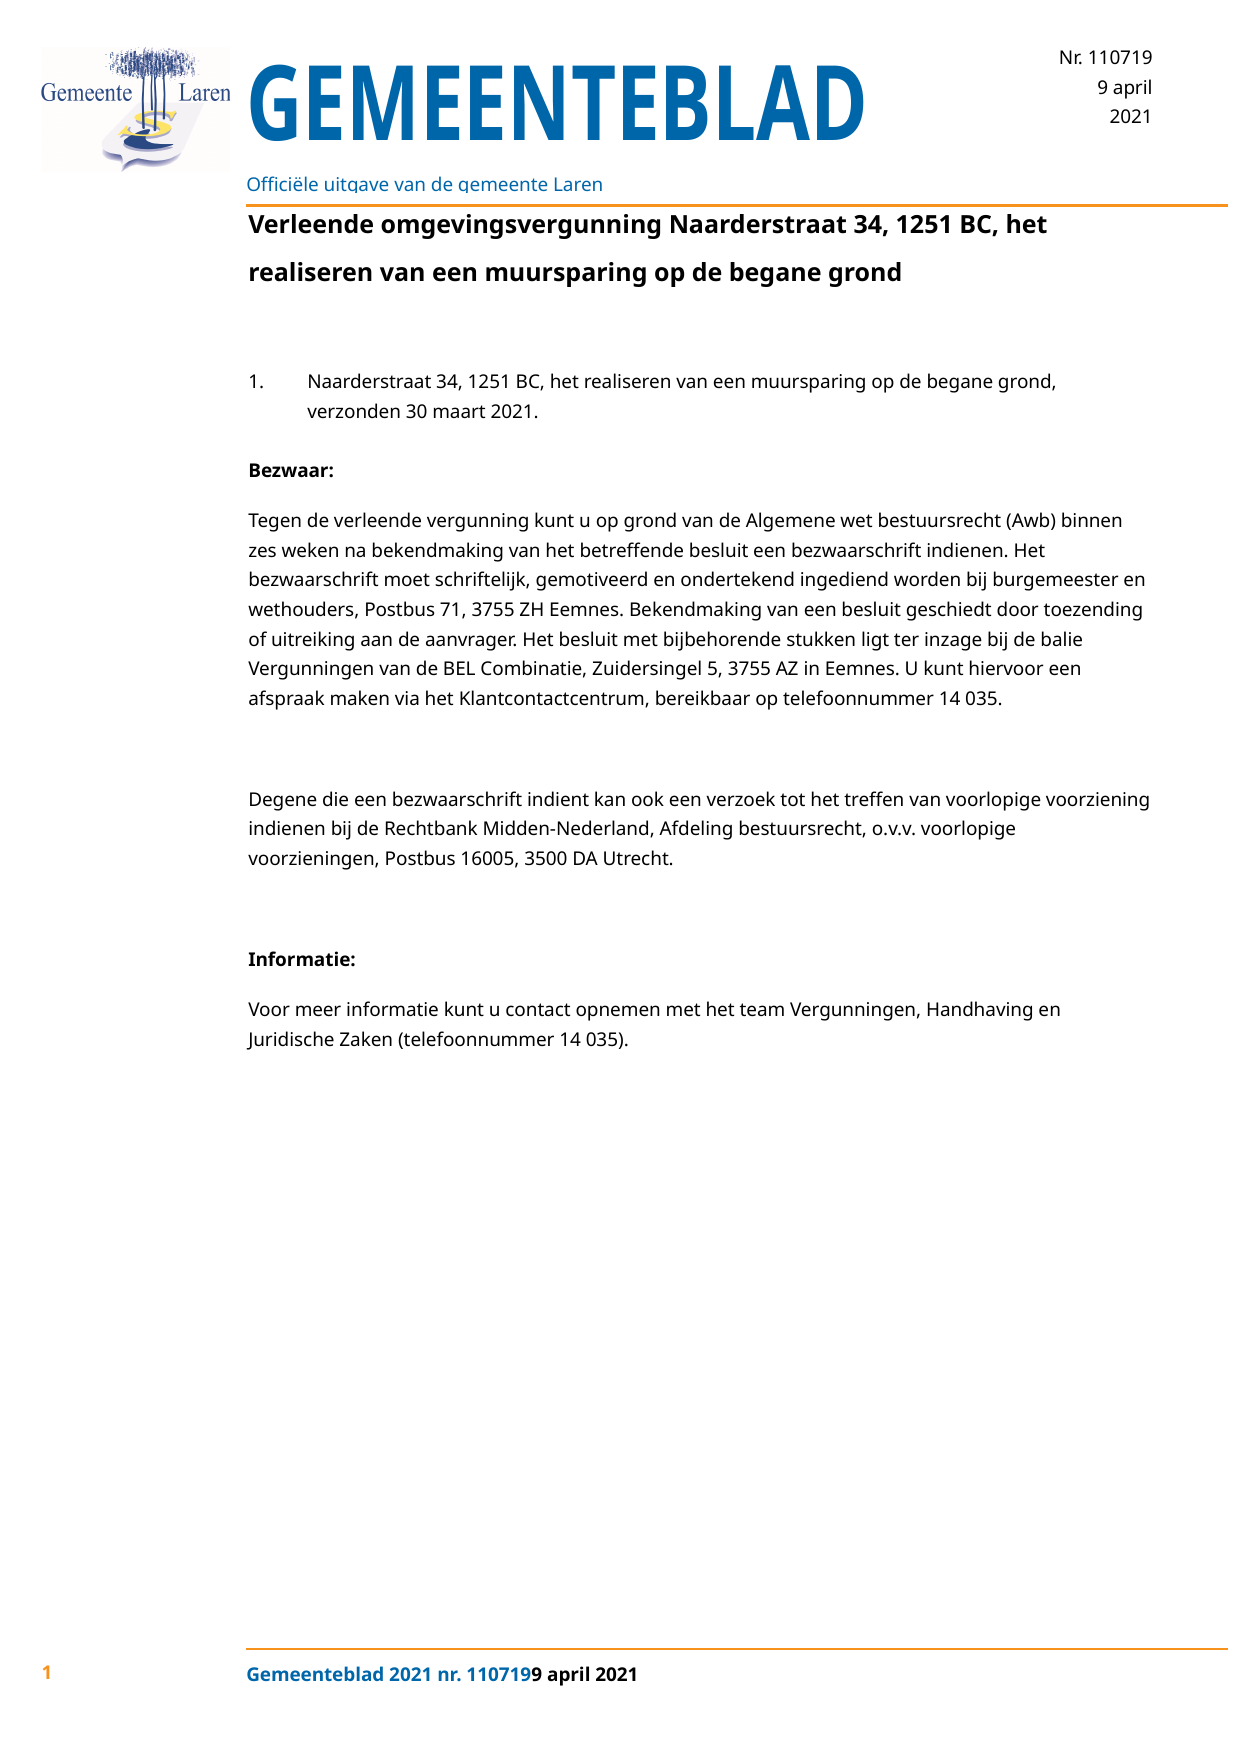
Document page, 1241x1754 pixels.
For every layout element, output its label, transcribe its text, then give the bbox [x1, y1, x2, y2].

text Informatie: [248, 946, 1152, 972]
text Bezwaar: [248, 457, 1152, 483]
text Voor meer informatie kunt u contact opnemen met het team Vergunningen, Handhaving en Juridische Zaken (telefoonnummer 14 035). [248, 996, 1152, 1052]
text Tegen de verleende vergunning kunt u op grond van de Algemene wet bestuursrecht (Awb) binnen zes weken na bekendmaking van het betreffende besluit een bezwaarschrift indienen. Het bezwaarschrift moet schriftelijk, gemotiveerd en ondertekend ingediend worden bij burgemeester en wethouders, Postbus 71, 3755 ZH Eemnes. Bekendmaking van een besluit geschiedt door toezending of uitreiking aan de aanvrager. Het besluit met bijbehorende stukken ligt ter inzage bij de balie Vergunningen van de BEL Combinatie, Zuidersingel 5, 3755 AZ in Eemnes. U kunt hiervoor een afspraak maken via het Klantcontactcentrum, bereikbaar op telefoonnummer 14 035. [248, 507, 1152, 711]
list Naarderstraat 34, 1251 BC, het realiseren van een muursparing op de begane grond, verzonden 30 maart 2021. [248, 368, 1152, 424]
picture [41, 47, 231, 172]
text Degene die een bezwaarschrift indient kan ook een verzoek tot het treffen van voorlopige voorziening indienen bij de Rechtbank Midden-Nederland, Afdeling bestuursrecht, o.v.v. voorlopige voorzieningen, Postbus 16005, 3500 DA Utrecht. [248, 786, 1152, 871]
text Verleende omgevingsvergunning Naarderstraat 34, 1251 BC, het realiseren van een muursparing op de begane grond [248, 207, 1152, 288]
